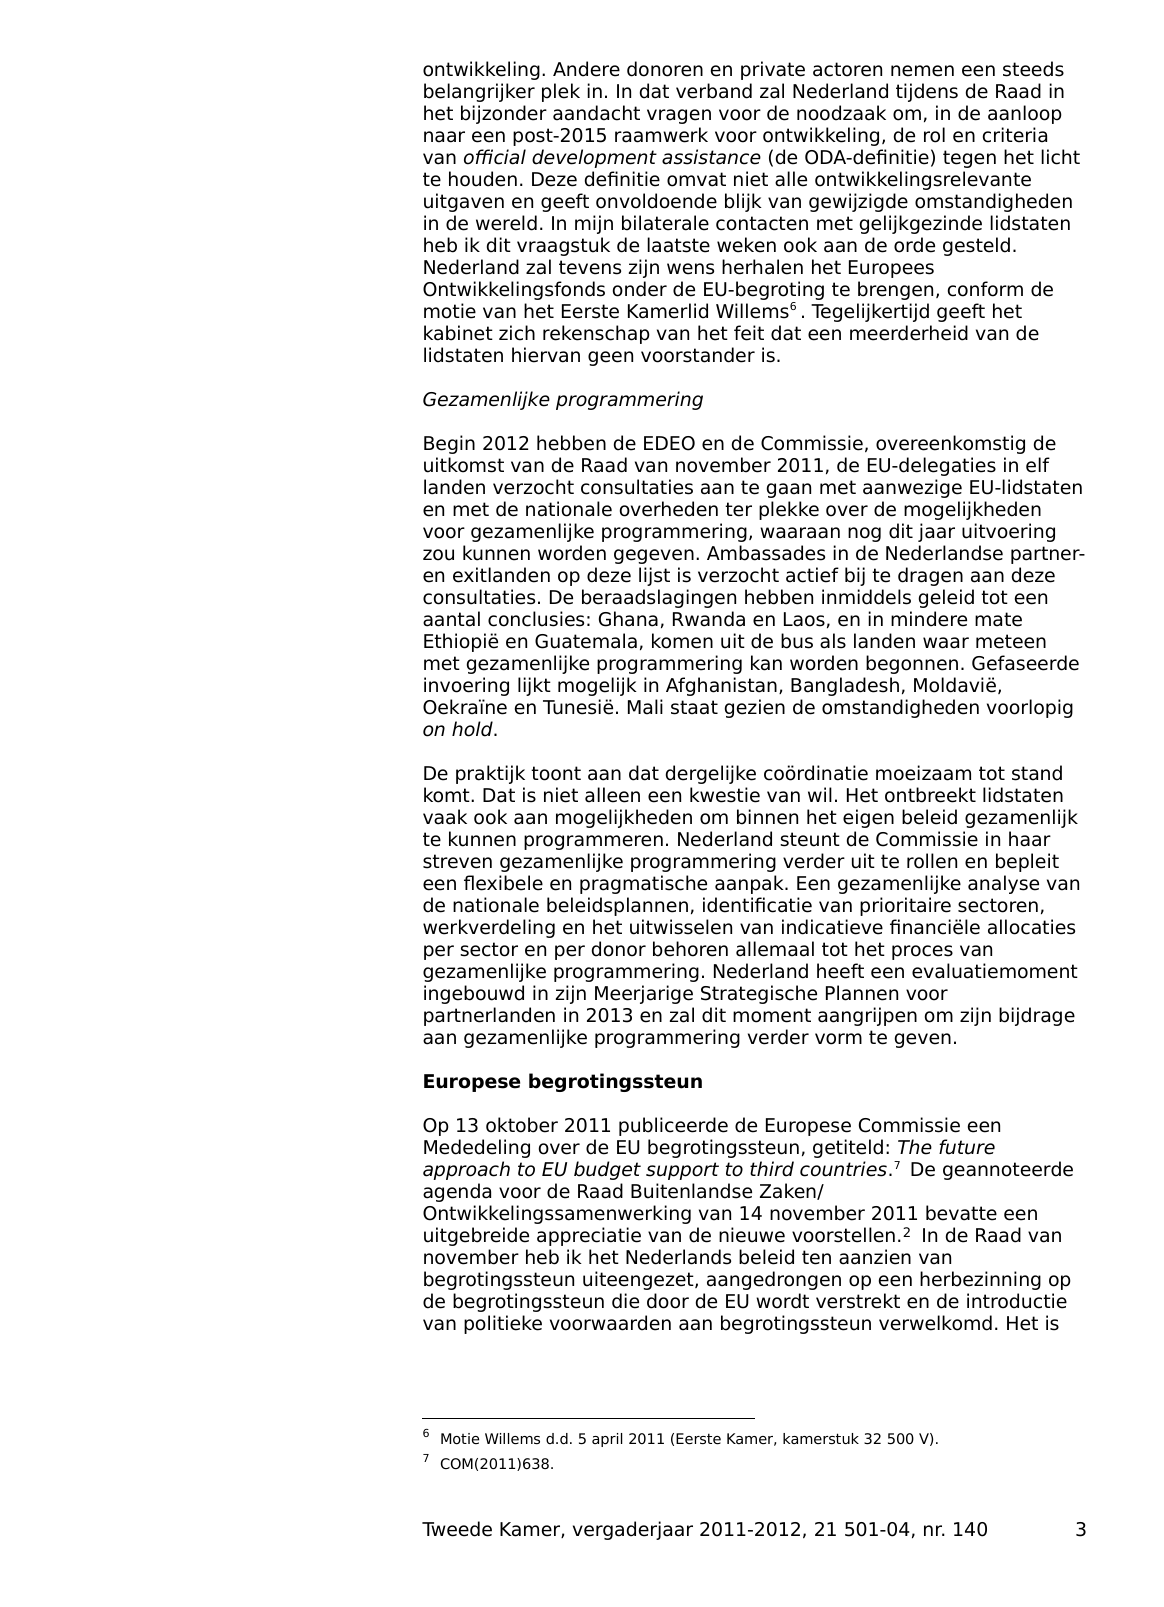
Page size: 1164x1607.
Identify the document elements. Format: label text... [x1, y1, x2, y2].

text De praktijk toont aan dat dergelijke coördinatie moeizaam tot stand komt. Dat is niet alleen een kwestie van wil. Het ontbreekt lidstaten vaak ook aan mogelijkheden om binnen het eigen beleid gezamenlijk te kunnen programmeren. Nederland steunt de Commissie in haar streven gezamenlijke programmering verder uit te rollen en bepleit een flexibele en pragmatische aanpak. Een gezamenlijke analyse van de nationale beleidsplannen, identificatie van prioritaire sectoren, werkverdeling en het uitwisselen van indicatieve financiële allocaties per sector en per donor behoren allemaal tot het proces van gezamenlijke programmering. Nederland heeft een evaluatiemoment ingebouwd in zijn Meerjarige Strategische Plannen voor partnerlanden in 2013 en zal dit moment aangrijpen om zijn bijdrage aan gezamenlijke programmering verder vorm te geven. [422, 763, 1087, 1049]
text COM(2011)638. [422, 1452, 1087, 1474]
text Op 13 oktober 2011 publiceerde de Europese Commissie een Mededeling over de EU begrotingssteun, getiteld: The future approach to EU budget support to third countries. De geannoteerde agenda voor de Raad Buitenlandse Zaken/ Ontwikkelingssamenwerking van 14 november 2011 bevatte een uitgebreide appreciatie van de nieuwe voorstellen.2 In de Raad van november heb ik het Nederlands beleid ten aanzien van begrotingssteun uiteengezet, aangedrongen op een herbezinning op de begrotingssteun die door de EU wordt verstrekt en de introductie van politieke voorwaarden aan begrotingssteun verwelkomd. Het is [422, 1115, 1087, 1335]
text ontwikkeling. Andere donoren en private actoren nemen een steeds belangrijker plek in. In dat verband zal Nederland tijdens de Raad in het bijzonder aandacht vragen voor de noodzaak om, in de aanloop naar een post-2015 raamwerk voor ontwikkeling, de rol en criteria van official development assistance (de ODA-definitie) tegen het licht te houden. Deze definitie omvat niet alle ontwikkelingsrelevante uitgaven en geeft onvoldoende blijk van gewijzigde omstandigheden in de wereld. In mijn bilaterale contacten met gelijkgezinde lidstaten heb ik dit vraagstuk de laatste weken ook aan de orde gesteld. Nederland zal tevens zijn wens herhalen het Europees Ontwikkelingsfonds onder de EU-begroting te brengen, conform de motie van het Eerste Kamerlid Willems. Tegelijkertijd geeft het kabinet zich rekenschap van het feit dat een meerderheid van de lidstaten hiervan geen voorstander is. [422, 59, 1087, 367]
text Begin 2012 hebben de EDEO en de Commissie, overeenkomstig de uitkomst van de Raad van november 2011, de EU-delegaties in elf landen verzocht consultaties aan te gaan met aanwezige EU-lidstaten en met de nationale overheden ter plekke over de mogelijkheden voor gezamenlijke programmering, waaraan nog dit jaar uitvoering zou kunnen worden gegeven. Ambassades in de Nederlandse partner- en exitlanden op deze lijst is verzocht actief bij te dragen aan deze consultaties. De beraadslagingen hebben inmiddels geleid tot een aantal conclusies: Ghana, Rwanda en Laos, en in mindere mate Ethiopië en Guatemala, komen uit de bus als landen waar meteen met gezamenlijke programmering kan worden begonnen. Gefaseerde invoering lijkt mogelijk in Afghanistan, Bangladesh, Moldavië, Oekraïne en Tunesië. Mali staat gezien de omstandigheden voorlopig on hold. [422, 433, 1087, 741]
text Motie Willems d.d. 5 april 2011 (Eerste Kamer, kamerstuk 32 500 V). [422, 1427, 1087, 1449]
subtitle Gezamenlijke programmering [422, 389, 1087, 411]
subtitle Europese begrotingssteun [422, 1071, 1087, 1093]
